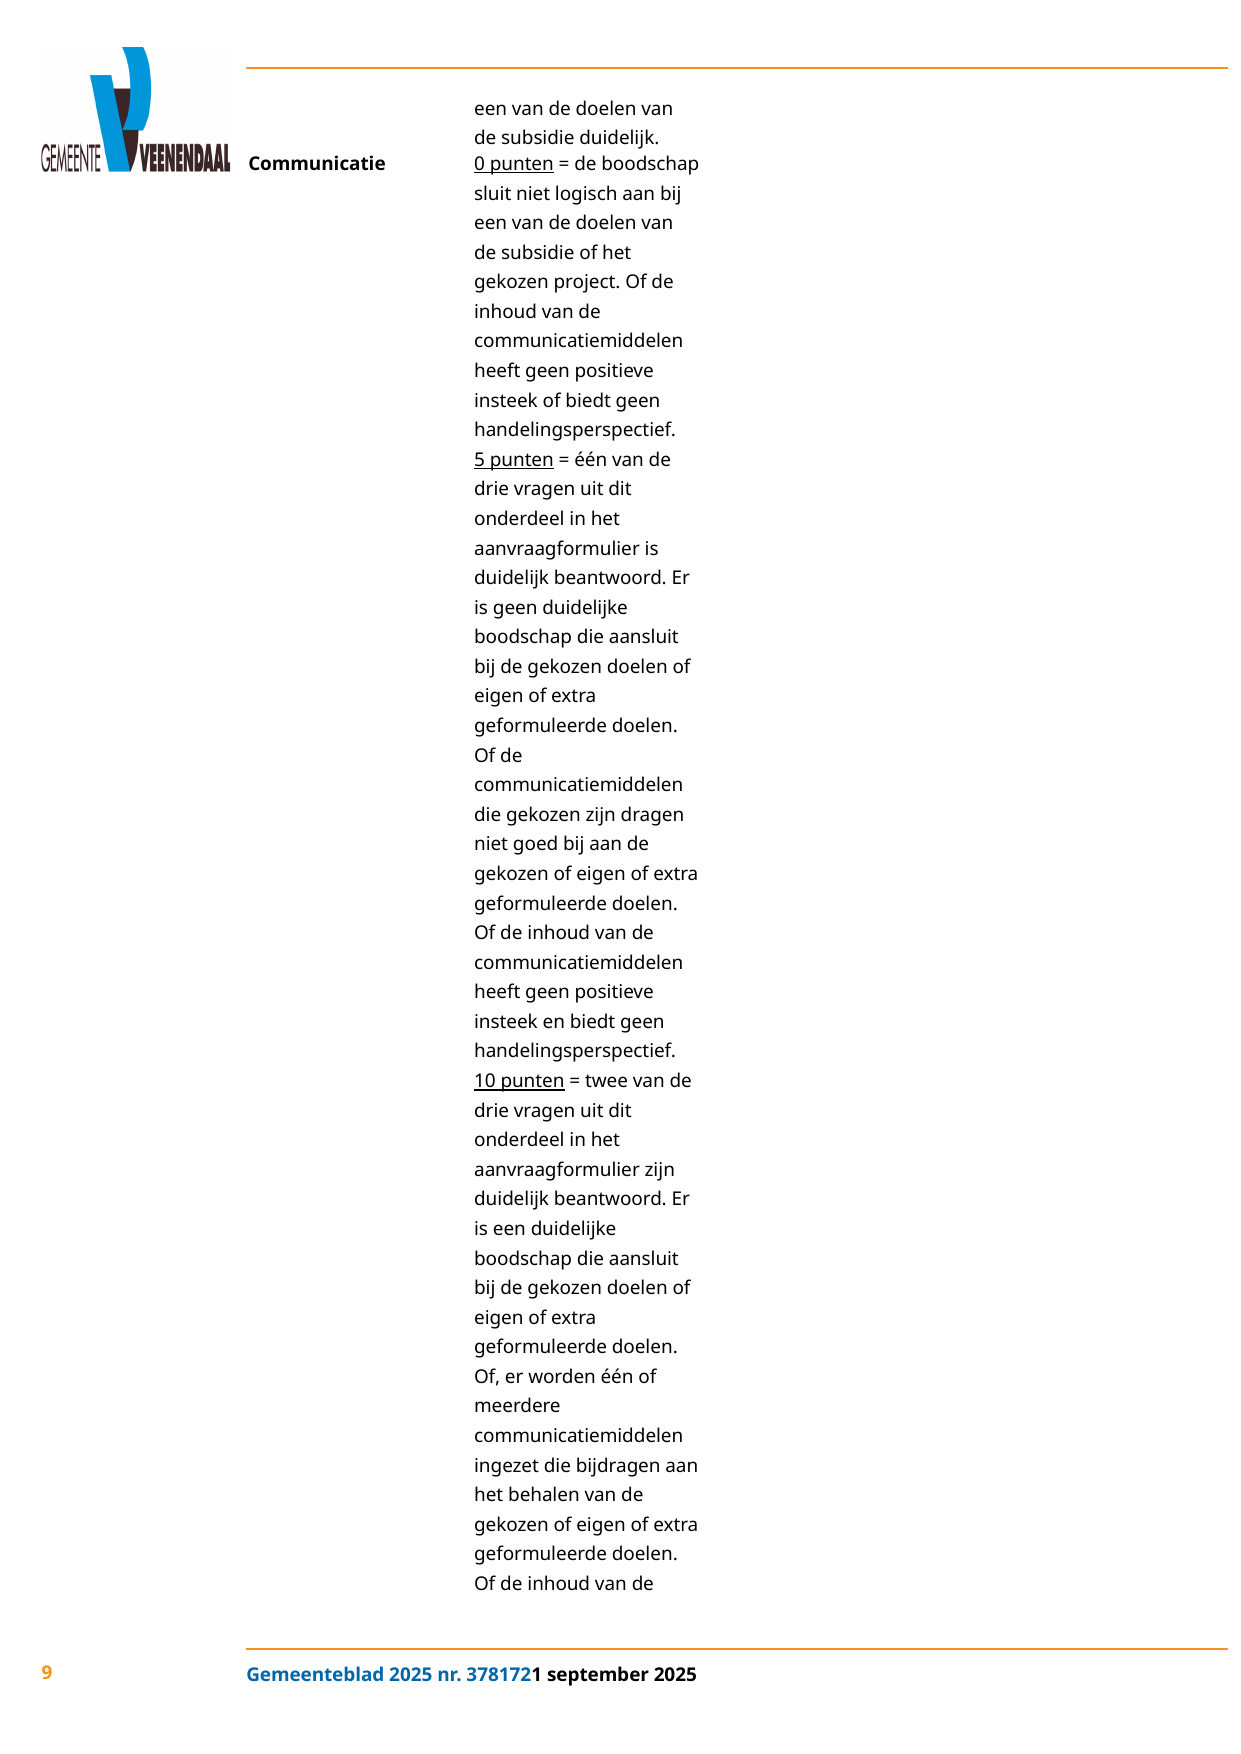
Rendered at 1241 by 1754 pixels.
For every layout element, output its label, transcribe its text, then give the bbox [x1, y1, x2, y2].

picture [41, 47, 130, 172]
table_cell [700, 95, 926, 150]
table_cell 0 punten = de boodschap sluit niet logisch aan bij een van de doelen van de subsidie of het gekozen project. Of de inhoud van de communicatiemiddelen heeft geen positieve insteek of biedt geen handelingsperspectief. 5 punten = één van de drie vragen uit dit onderdeel in het aanvraagformulier is duidelijk beantwoord. Er is geen duidelijke boodschap die aansluit bij de gekozen doelen of eigen of extra geformuleerde doelen. Of de communicatiemiddelen die gekozen zijn dragen niet goed bij aan de gekozen of eigen of extra geformuleerde doelen. Of de inhoud van de communicatiemiddelen heeft geen positieve insteek en biedt geen handelingsperspectief. 10 punten = twee van de drie vragen uit dit onderdeel in het aanvraagformulier zijn duidelijk beantwoord. Er is een duidelijke boodschap die aansluit bij de gekozen doelen of eigen of extra geformuleerde doelen. Of, er worden één of meerdere communicatiemiddelen ingezet die bijdragen aan het behalen van de gekozen of eigen of extra geformuleerde doelen. Of de inhoud van de [474, 150, 700, 1596]
table_cell een van de doelen van de subsidie duidelijk. [474, 95, 700, 150]
table_cell [926, 95, 1152, 150]
table_cell [700, 150, 926, 1596]
table_cell Communicatie [248, 150, 474, 1596]
table_cell [248, 95, 474, 150]
picture [123, 47, 231, 172]
table_cell [926, 150, 1152, 1596]
